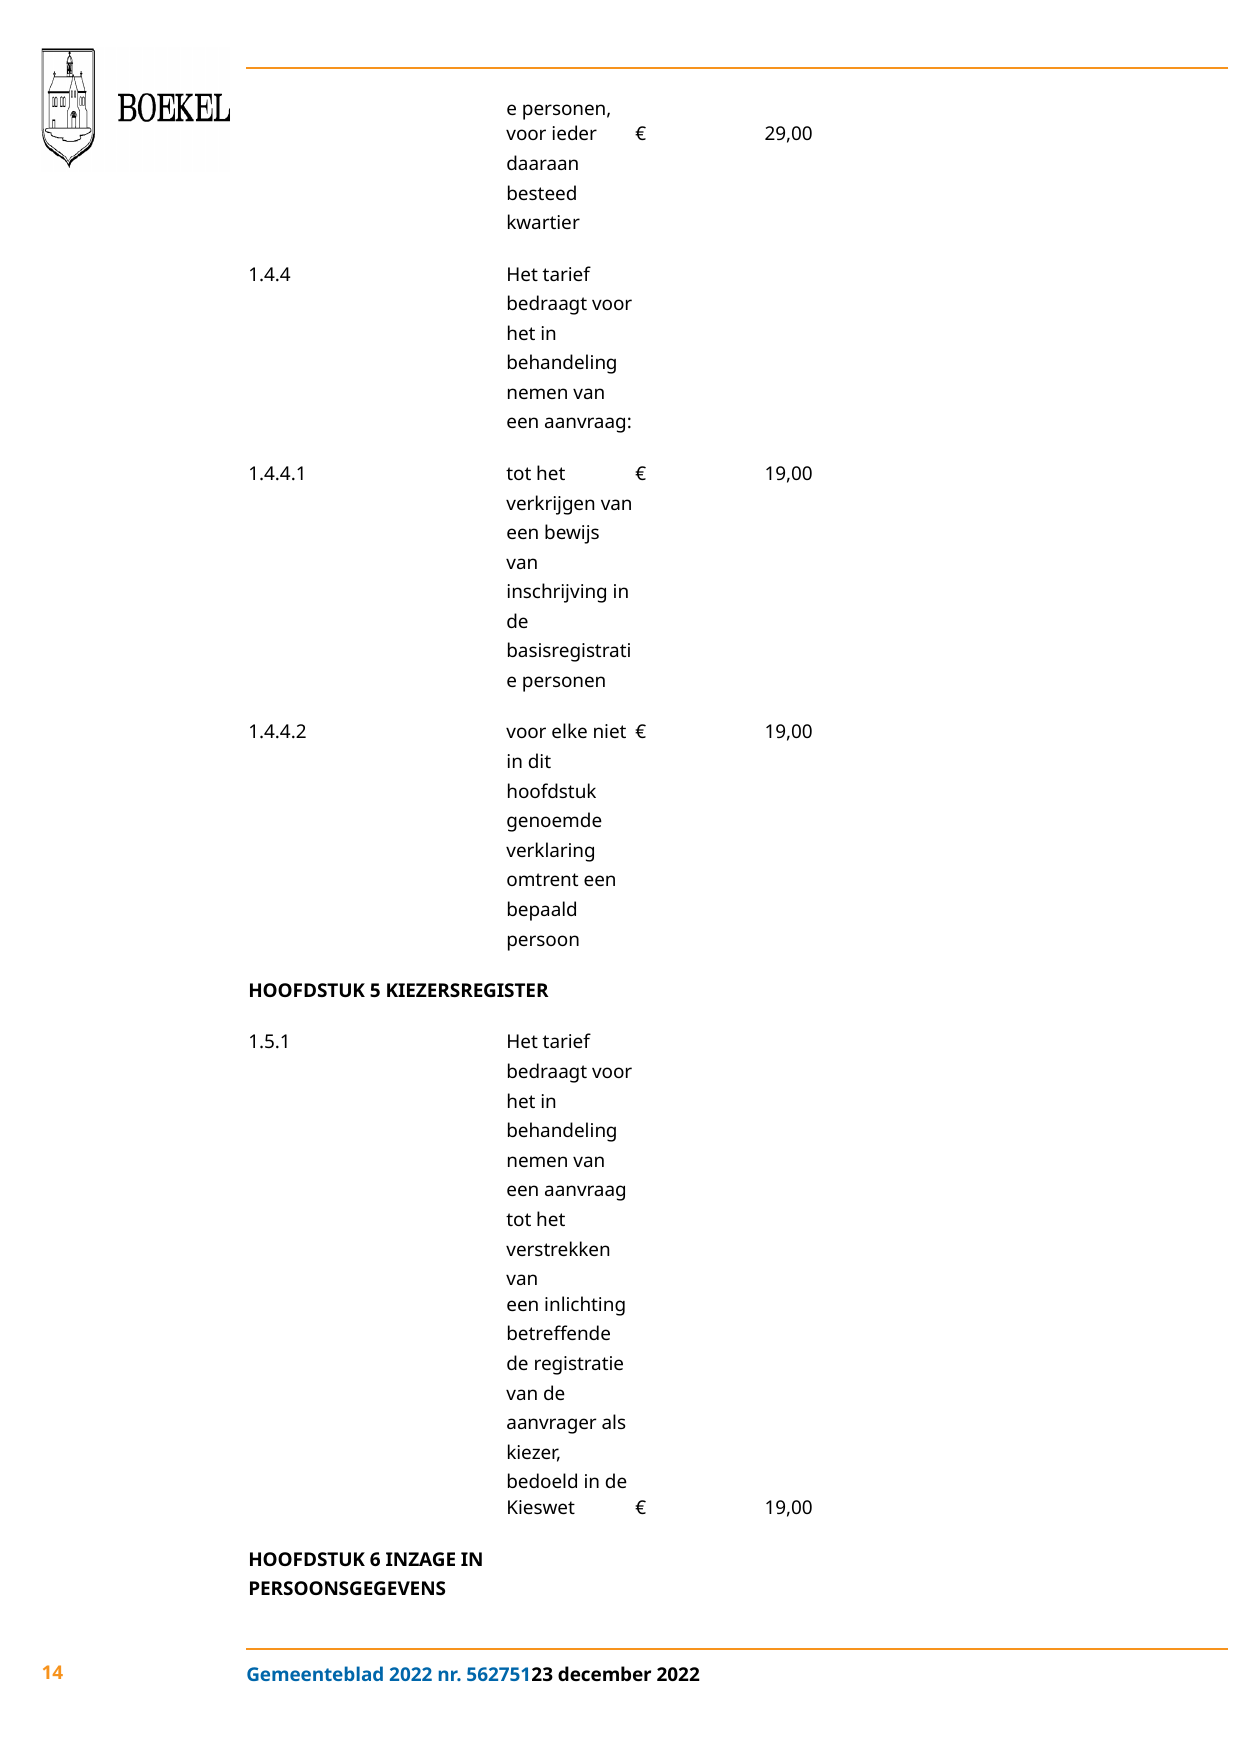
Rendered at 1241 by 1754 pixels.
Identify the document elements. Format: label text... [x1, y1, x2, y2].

table_cell [506, 1003, 635, 1029]
table_cell HOOFDSTUK 5 KIEZERSREGISTER [248, 977, 635, 1003]
table_cell [764, 1003, 1022, 1029]
table_cell [635, 95, 764, 121]
table_cell [635, 235, 764, 261]
table_cell [248, 1003, 506, 1029]
table_cell [506, 434, 635, 460]
table_cell e personen, [506, 95, 635, 121]
table_cell 1.4.4.2 [248, 719, 506, 951]
table_cell [764, 235, 1022, 261]
table_cell [635, 1003, 764, 1029]
table_cell [764, 261, 1022, 434]
table_cell [248, 1520, 506, 1546]
table_cell HOOFDSTUK 6 INZAGE IN PERSOONSGEGEVENS [248, 1546, 635, 1601]
table_cell 1.4.4.1 [248, 460, 506, 693]
table_cell [635, 951, 764, 977]
table_cell [764, 95, 1022, 121]
table_cell 1.4.4 [248, 261, 506, 434]
table_cell [764, 1029, 1022, 1291]
table_cell [764, 1546, 1022, 1601]
table_cell 1.5.1 [248, 1029, 506, 1520]
table_cell [248, 95, 506, 121]
table_cell € [635, 1494, 764, 1520]
table_cell [764, 693, 1022, 719]
table_cell [635, 693, 764, 719]
table_cell voor elke niet in dit hoofdstuk genoemde verklaring omtrent een bepaald persoon [506, 719, 635, 951]
table_cell [248, 235, 506, 261]
table_cell 19,00 [764, 719, 1022, 951]
table_cell een inlichting betreffende de registratie van de aanvrager als kiezer, bedoeld in de [506, 1291, 635, 1494]
table_cell [764, 434, 1022, 460]
table_cell [506, 693, 635, 719]
table_cell [635, 261, 764, 434]
table_cell [764, 1520, 1022, 1546]
table_cell [635, 977, 764, 1003]
table_cell [248, 693, 506, 719]
table_cell Kieswet [506, 1494, 635, 1520]
table_cell voor ieder daaraan besteed kwartier [506, 121, 635, 235]
table_cell Het tarief bedraagt voor het in behandeling nemen van een aanvraag: [506, 261, 635, 434]
table_cell [635, 1291, 764, 1494]
table_cell € [635, 460, 764, 693]
table_cell [635, 1546, 764, 1601]
table_cell [506, 951, 635, 977]
table_cell € [635, 719, 764, 951]
table_cell [764, 977, 1022, 1003]
table_cell [506, 235, 635, 261]
table_cell [635, 1520, 764, 1546]
picture [41, 47, 231, 172]
table_cell 19,00 [764, 1494, 1022, 1520]
table_cell [635, 434, 764, 460]
table_cell [764, 1291, 1022, 1494]
table_cell € [635, 121, 764, 235]
table_cell 19,00 [764, 460, 1022, 693]
table_cell [506, 1520, 635, 1546]
table_cell [764, 951, 1022, 977]
table_cell [248, 951, 506, 977]
table_cell 29,00 [764, 121, 1022, 235]
table_cell tot het verkrijgen van een bewijs van inschrijving in de basisregistratie personen [506, 460, 635, 693]
table_cell [248, 121, 506, 235]
table_cell [635, 1029, 764, 1291]
table_cell Het tarief bedraagt voor het in behandeling nemen van een aanvraag tot het verstrekken van [506, 1029, 635, 1291]
table_cell [248, 434, 506, 460]
